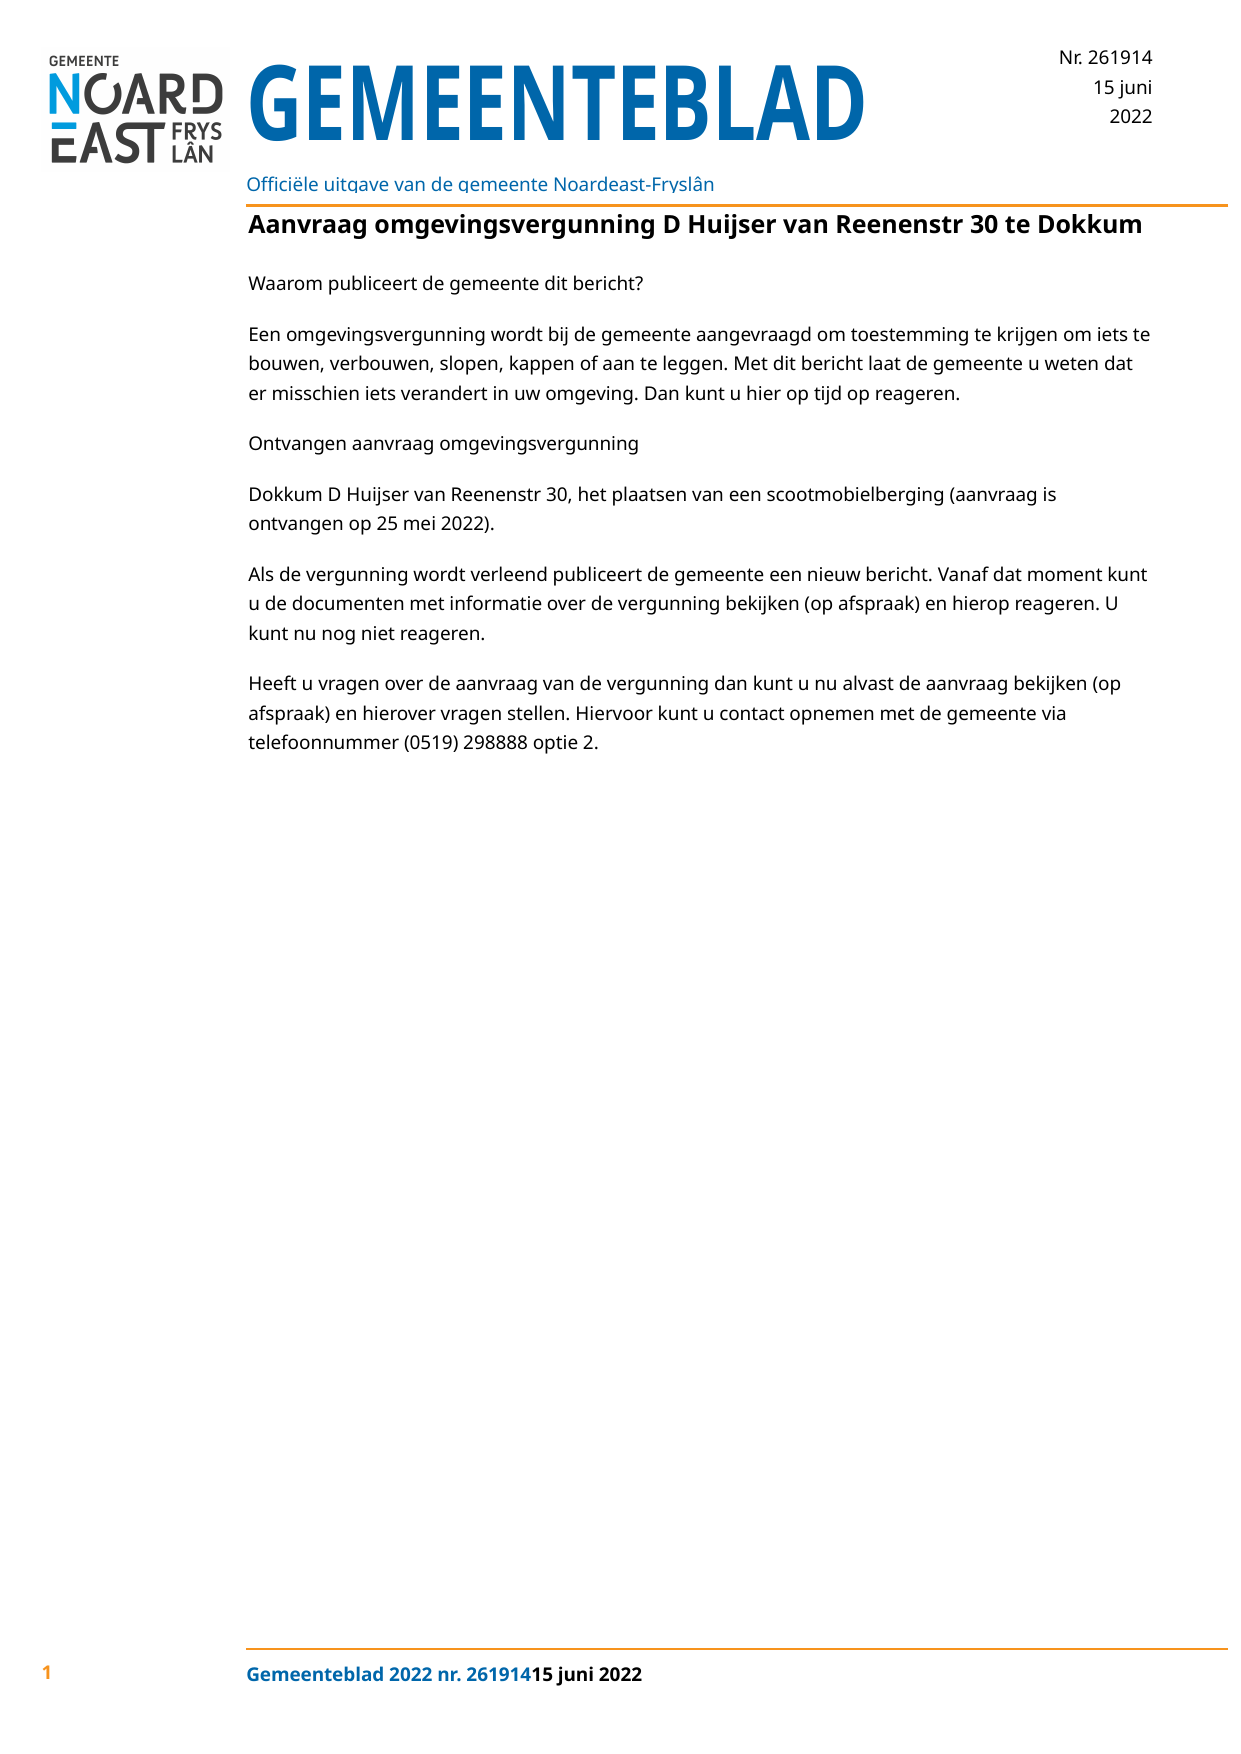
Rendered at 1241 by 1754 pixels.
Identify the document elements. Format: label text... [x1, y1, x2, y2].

text Waarom publiceert de gemeente dit bericht? [248, 270, 1152, 296]
text Ontvangen aanvraag omgevingsvergunning [248, 430, 1152, 456]
text Als de vergunning wordt verleend publiceert de gemeente een nieuw bericht. Vanaf dat moment kunt u de documenten met informatie over de vergunning bekijken (op afspraak) en hierop reageren. U kunt nu nog niet reageren. [248, 561, 1152, 646]
picture [41, 47, 231, 172]
text Dokkum D Huijser van Reenenstr 30, het plaatsen van een scootmobielberging (aanvraag is ontvangen op 25 mei 2022). [248, 481, 1152, 536]
text Een omgevingsvergunning wordt bij de gemeente aangevraagd om toestemming te krijgen om iets te bouwen, verbouwen, slopen, kappen of aan te leggen. Met dit bericht laat de gemeente u weten dat er misschien iets verandert in uw omgeving. Dan kunt u hier op tijd op reageren. [248, 321, 1152, 406]
text Heeft u vragen over de aanvraag van de vergunning dan kunt u nu alvast de aanvraag bekijken (op afspraak) en hierover vragen stellen. Hiervoor kunt u contact opnemen met de gemeente via telefoonnummer (0519) 298888 optie 2. [248, 670, 1152, 755]
text Aanvraag omgevingsvergunning D Huijser van Reenenstr 30 te Dokkum [248, 207, 1152, 241]
